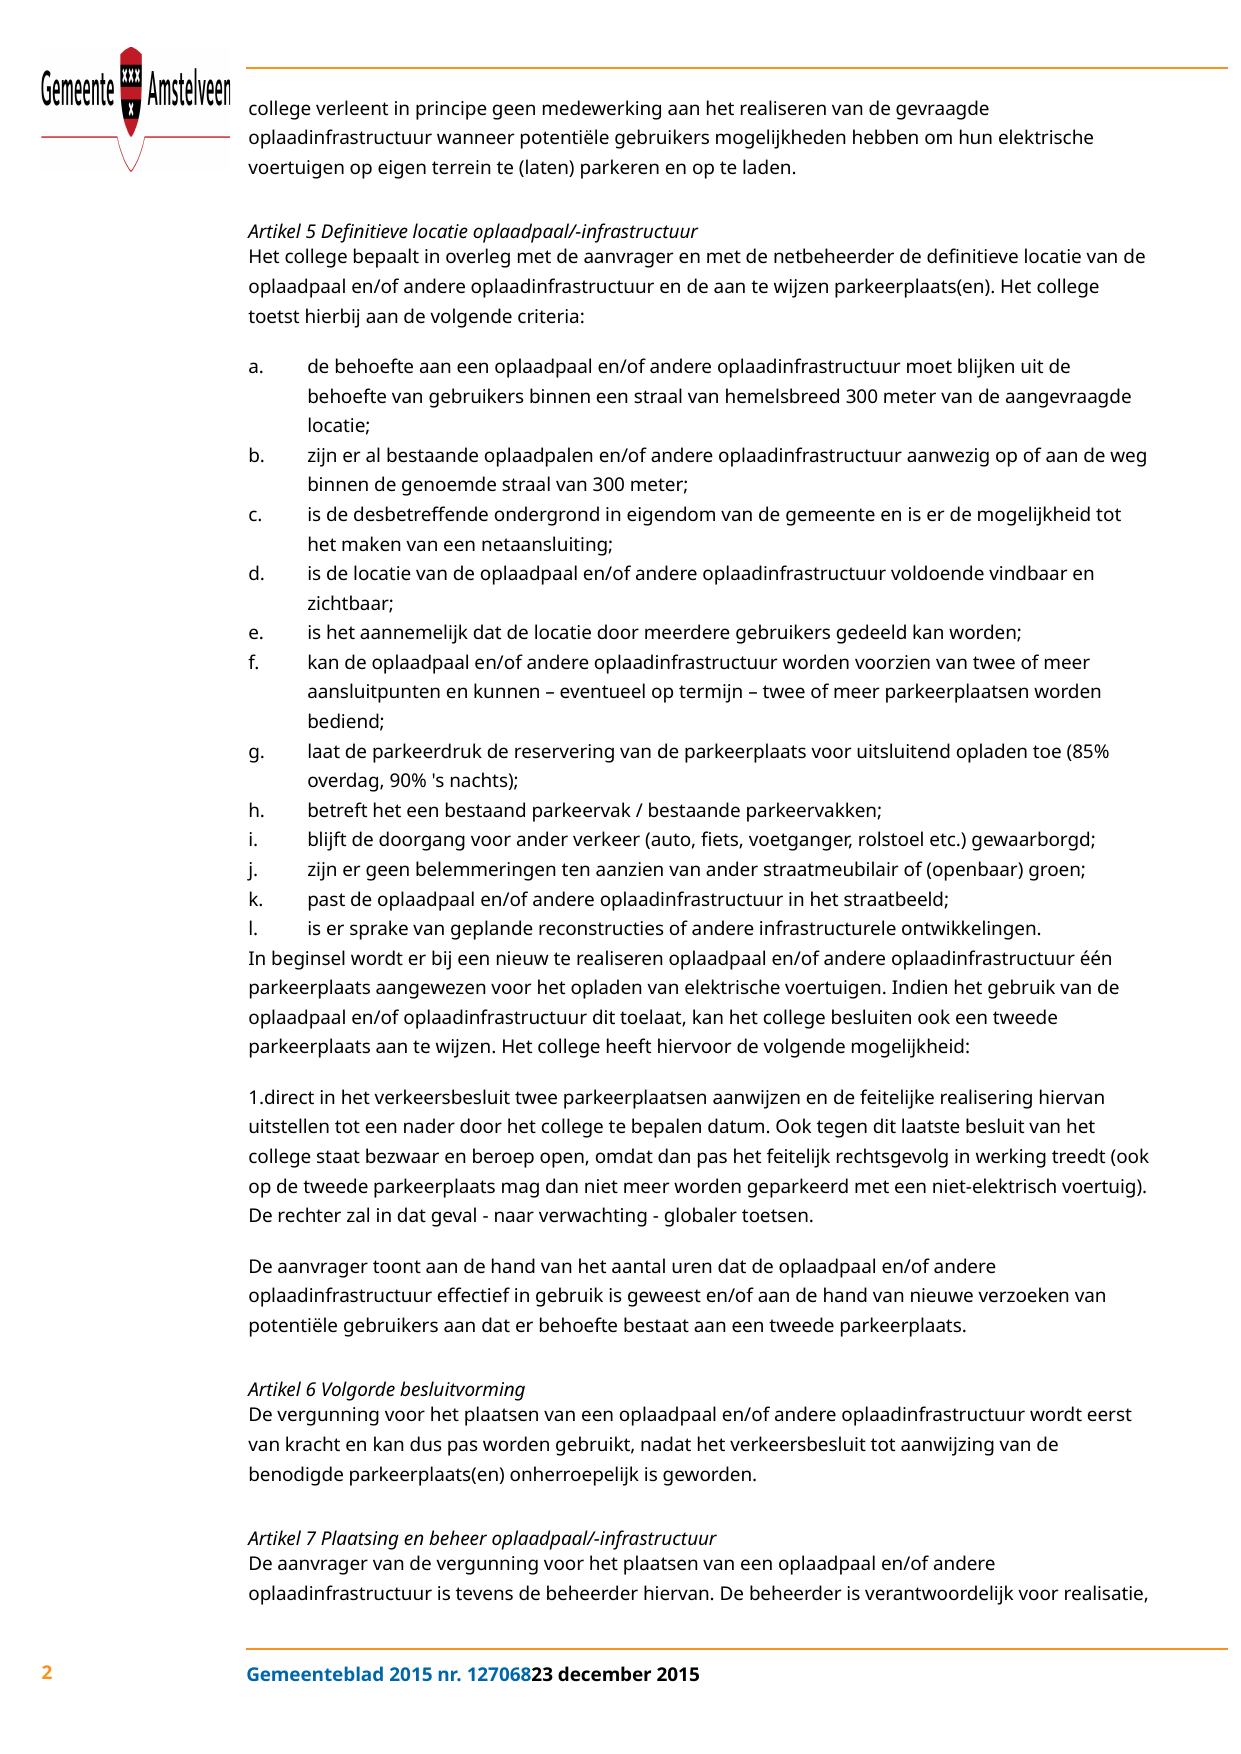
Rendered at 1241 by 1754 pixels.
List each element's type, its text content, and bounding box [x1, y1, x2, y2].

list laat de parkeerdruk de reservering van de parkeerplaats voor uitsluitend opladen toe (85% overdag, 90% 's nachts); [248, 738, 1152, 793]
text Artikel 5 Definitieve locatie oplaadpaal/-infrastructuur [248, 218, 1152, 244]
list is de locatie van de oplaadpaal en/of andere oplaadinfrastructuur voldoende vindbaar en zichtbaar; [248, 560, 1152, 616]
text De vergunning voor het plaatsen van een oplaadpaal en/of andere oplaadinfrastructuur wordt eerst van kracht en kan dus pas worden gebruikt, nadat het verkeersbesluit tot aanwijzing van de benodigde parkeerplaats(en) onherroepelijk is geworden. [248, 1402, 1152, 1487]
list kan de oplaadpaal en/of andere oplaadinfrastructuur worden voorzien van twee of meer aansluitpunten en kunnen – eventueel op termijn – twee of meer parkeerplaatsen worden bediend; [248, 649, 1152, 734]
list zijn er geen belemmeringen ten aanzien van ander straatmeubilair of (openbaar) groen; [248, 856, 1152, 882]
picture [41, 47, 231, 172]
text 1.direct in het verkeersbesluit twee parkeerplaatsen aanwijzen en de feitelijke realisering hiervan uitstellen tot een nader door het college te bepalen datum. Ook tegen dit laatste besluit van het college staat bezwaar en beroep open, omdat dan pas het feitelijk rechtsgevolg in werking treedt (ook op de tweede parkeerplaats mag dan niet meer worden geparkeerd met een niet-elektrisch voertuig). De rechter zal in dat geval - naar verwachting - globaler toetsen. [248, 1084, 1152, 1228]
text Artikel 6 Volgorde besluitvorming [248, 1376, 1152, 1402]
text De aanvrager van de vergunning voor het plaatsen van een oplaadpaal en/of andere oplaadinfrastructuur is tevens de beheerder hiervan. De beheerder is verantwoordelijk voor realisatie, [248, 1551, 1152, 1606]
list de behoefte aan een oplaadpaal en/of andere oplaadinfrastructuur moet blijken uit de behoefte van gebruikers binnen een straal van hemelsbreed 300 meter van de aangevraagde locatie; [248, 353, 1152, 438]
text Artikel 7 Plaatsing en beheer oplaadpaal/-infrastructuur [248, 1525, 1152, 1551]
text college verleent in principe geen medewerking aan het realiseren van de gevraagde oplaadinfrastructuur wanneer potentiële gebruikers mogelijkheden hebben om hun elektrische voertuigen op eigen terrein te (laten) parkeren en op te laden. [248, 95, 1152, 180]
list is het aannemelijk dat de locatie door meerdere gebruikers gedeeld kan worden; [248, 619, 1152, 645]
list is de desbetreffende ondergrond in eigendom van de gemeente en is er de mogelijkheid tot het maken van een netaansluiting; [248, 501, 1152, 556]
text In beginsel wordt er bij een nieuw te realiseren oplaadpaal en/of andere oplaadinfrastructuur één parkeerplaats aangewezen voor het opladen van elektrische voertuigen. Indien het gebruik van de oplaadpaal en/of oplaadinfrastructuur dit toelaat, kan het college besluiten ook een tweede parkeerplaats aan te wijzen. Het college heeft hiervoor de volgende mogelijkheid: [248, 945, 1152, 1059]
list zijn er al bestaande oplaadpalen en/of andere oplaadinfrastructuur aanwezig op of aan de weg binnen de genoemde straal van 300 meter; [248, 442, 1152, 497]
list is er sprake van geplande reconstructies of andere infrastructurele ontwikkelingen. [248, 915, 1152, 941]
list betreft het een bestaand parkeervak / bestaande parkeervakken; [248, 797, 1152, 823]
list blijft de doorgang voor ander verkeer (auto, fiets, voetganger, rolstoel etc.) gewaarborgd; [248, 827, 1152, 852]
text De aanvrager toont aan de hand van het aantal uren dat de oplaadpaal en/of andere oplaadinfrastructuur effectief in gebruik is geweest en/of aan de hand van nieuwe verzoeken van potentiële gebruikers aan dat er behoefte bestaat aan een tweede parkeerplaats. [248, 1253, 1152, 1338]
list past de oplaadpaal en/of andere oplaadinfrastructuur in het straatbeeld; [248, 886, 1152, 911]
text Het college bepaalt in overleg met de aanvrager en met de netbeheerder de definitieve locatie van de oplaadpaal en/of andere oplaadinfrastructuur en de aan te wijzen parkeerplaats(en). Het college toetst hierbij aan de volgende criteria: [248, 244, 1152, 328]
